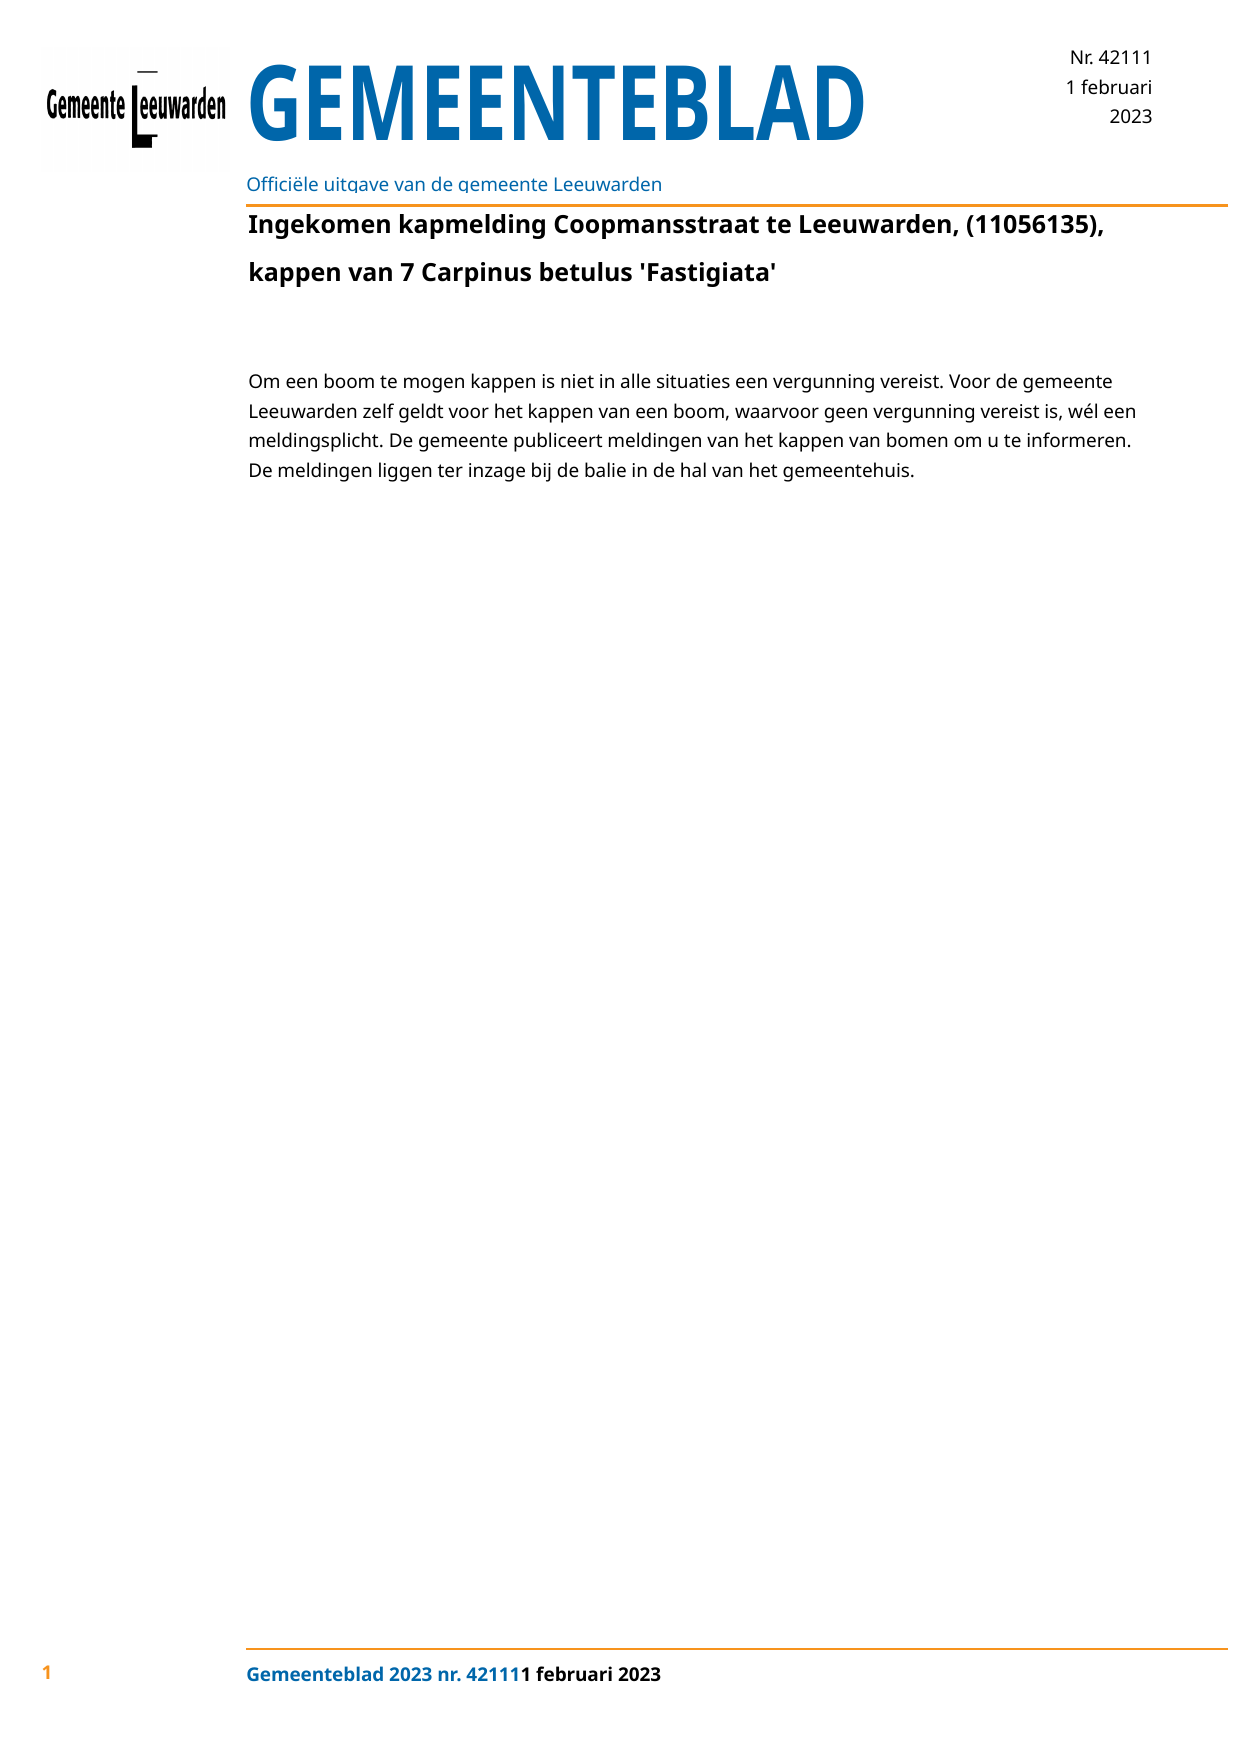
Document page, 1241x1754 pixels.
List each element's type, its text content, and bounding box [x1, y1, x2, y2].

picture [41, 47, 231, 172]
text Om een boom te mogen kappen is niet in alle situaties een vergunning vereist. Voor de gemeente Leeuwarden zelf geldt voor het kappen van een boom, waarvoor geen vergunning vereist is, wél een meldingsplicht. De gemeente publiceert meldingen van het kappen van bomen om u te informeren. De meldingen liggen ter inzage bij de balie in de hal van het gemeentehuis. [248, 368, 1152, 483]
text Ingekomen kapmelding Coopmansstraat te Leeuwarden, (11056135), kappen van 7 Carpinus betulus 'Fastigiata' [248, 207, 1152, 288]
